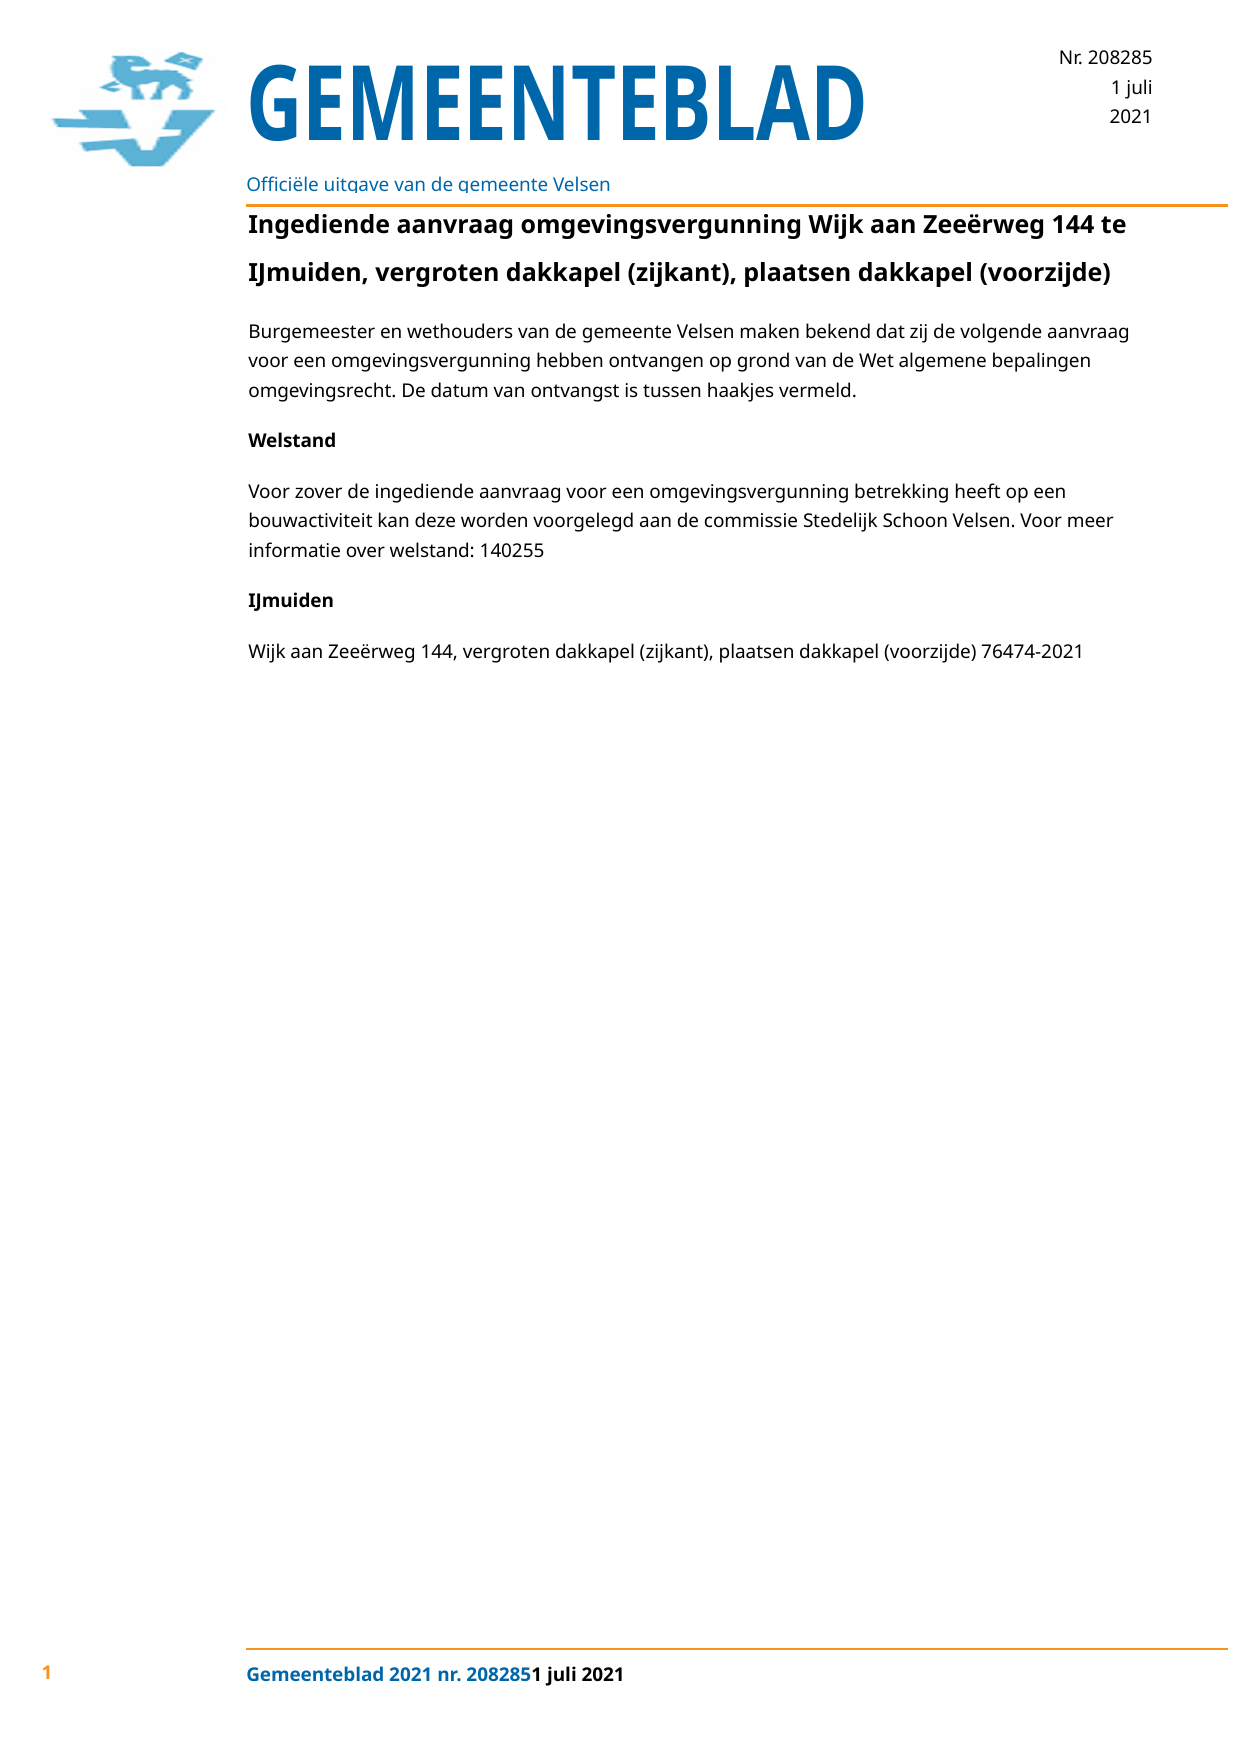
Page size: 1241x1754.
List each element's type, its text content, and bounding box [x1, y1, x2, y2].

text Ingediende aanvraag omgevingsvergunning Wijk aan Zeeërweg 144 te IJmuiden, vergroten dakkapel (zijkant), plaatsen dakkapel (voorzijde) [248, 207, 1152, 288]
text Voor zover de ingediende aanvraag voor een omgevingsvergunning betrekking heeft op een bouwactiviteit kan deze worden voorgelegd aan de commissie Stedelijk Schoon Velsen. Voor meer informatie over welstand: 140255 [248, 478, 1152, 563]
text Burgemeester en wethouders van de gemeente Velsen maken bekend dat zij de volgende aanvraag voor een omgevingsvergunning hebben ontvangen op grond van de Wet algemene bepalingen omgevingsrecht. De datum van ontvangst is tussen haakjes vermeld. [248, 318, 1152, 403]
text Wijk aan Zeeërweg 144, vergroten dakkapel (zijkant), plaatsen dakkapel (voorzijde) 76474-2021 [248, 638, 1152, 664]
text IJmuiden [248, 587, 1152, 613]
picture [41, 47, 231, 172]
text Welstand [248, 427, 1152, 453]
